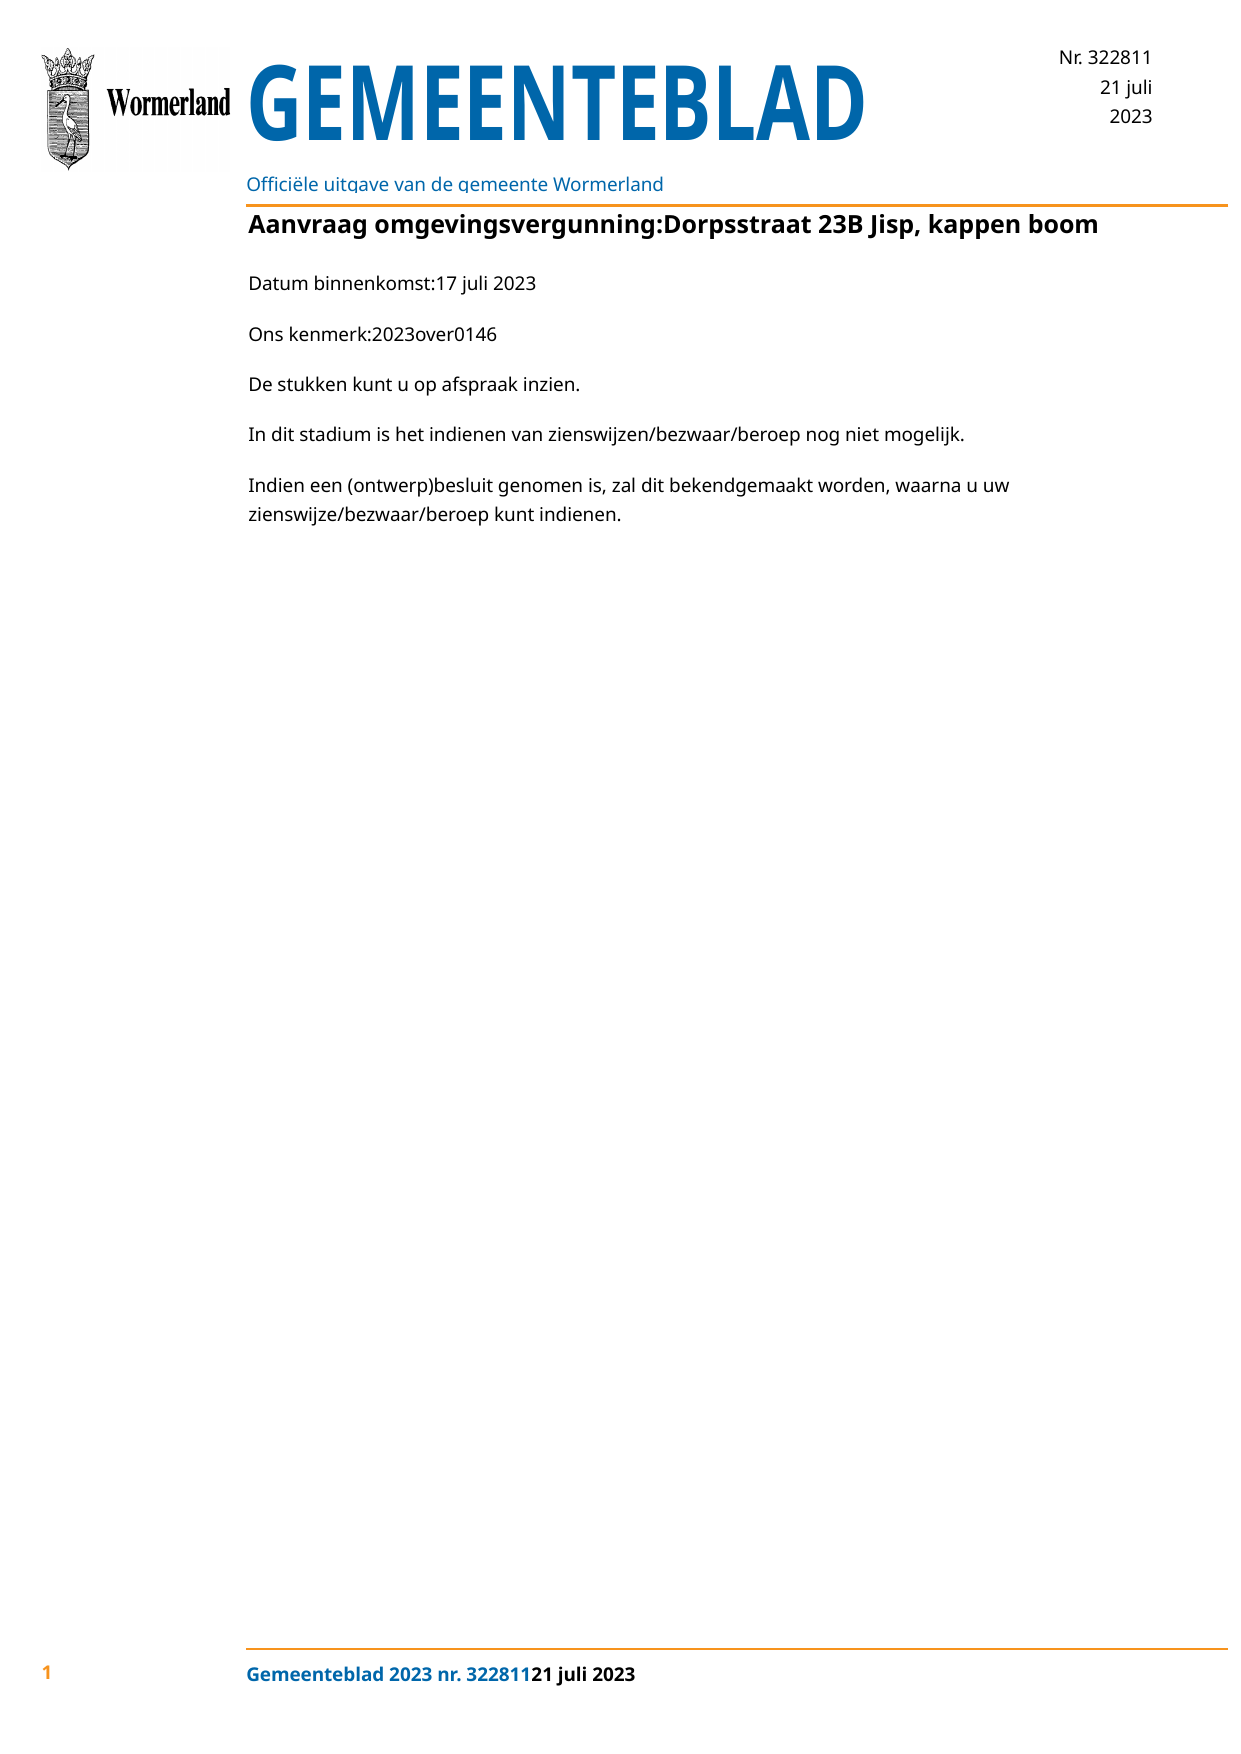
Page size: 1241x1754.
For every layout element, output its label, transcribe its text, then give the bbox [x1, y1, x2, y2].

text De stukken kunt u op afspraak inzien. [248, 371, 1152, 397]
picture [41, 47, 231, 172]
text Aanvraag omgevingsvergunning:Dorpsstraat 23B Jisp, kappen boom [248, 207, 1152, 241]
text Indien een (ontwerp)besluit genomen is, zal dit bekendgemaakt worden, waarna u uw zienswijze/bezwaar/beroep kunt indienen. [248, 472, 1152, 527]
text Datum binnenkomst:17 juli 2023 [248, 270, 1152, 296]
text Ons kenmerk:2023over0146 [248, 321, 1152, 346]
text In dit stadium is het indienen van zienswijzen/bezwaar/beroep nog niet mogelijk. [248, 422, 1152, 447]
